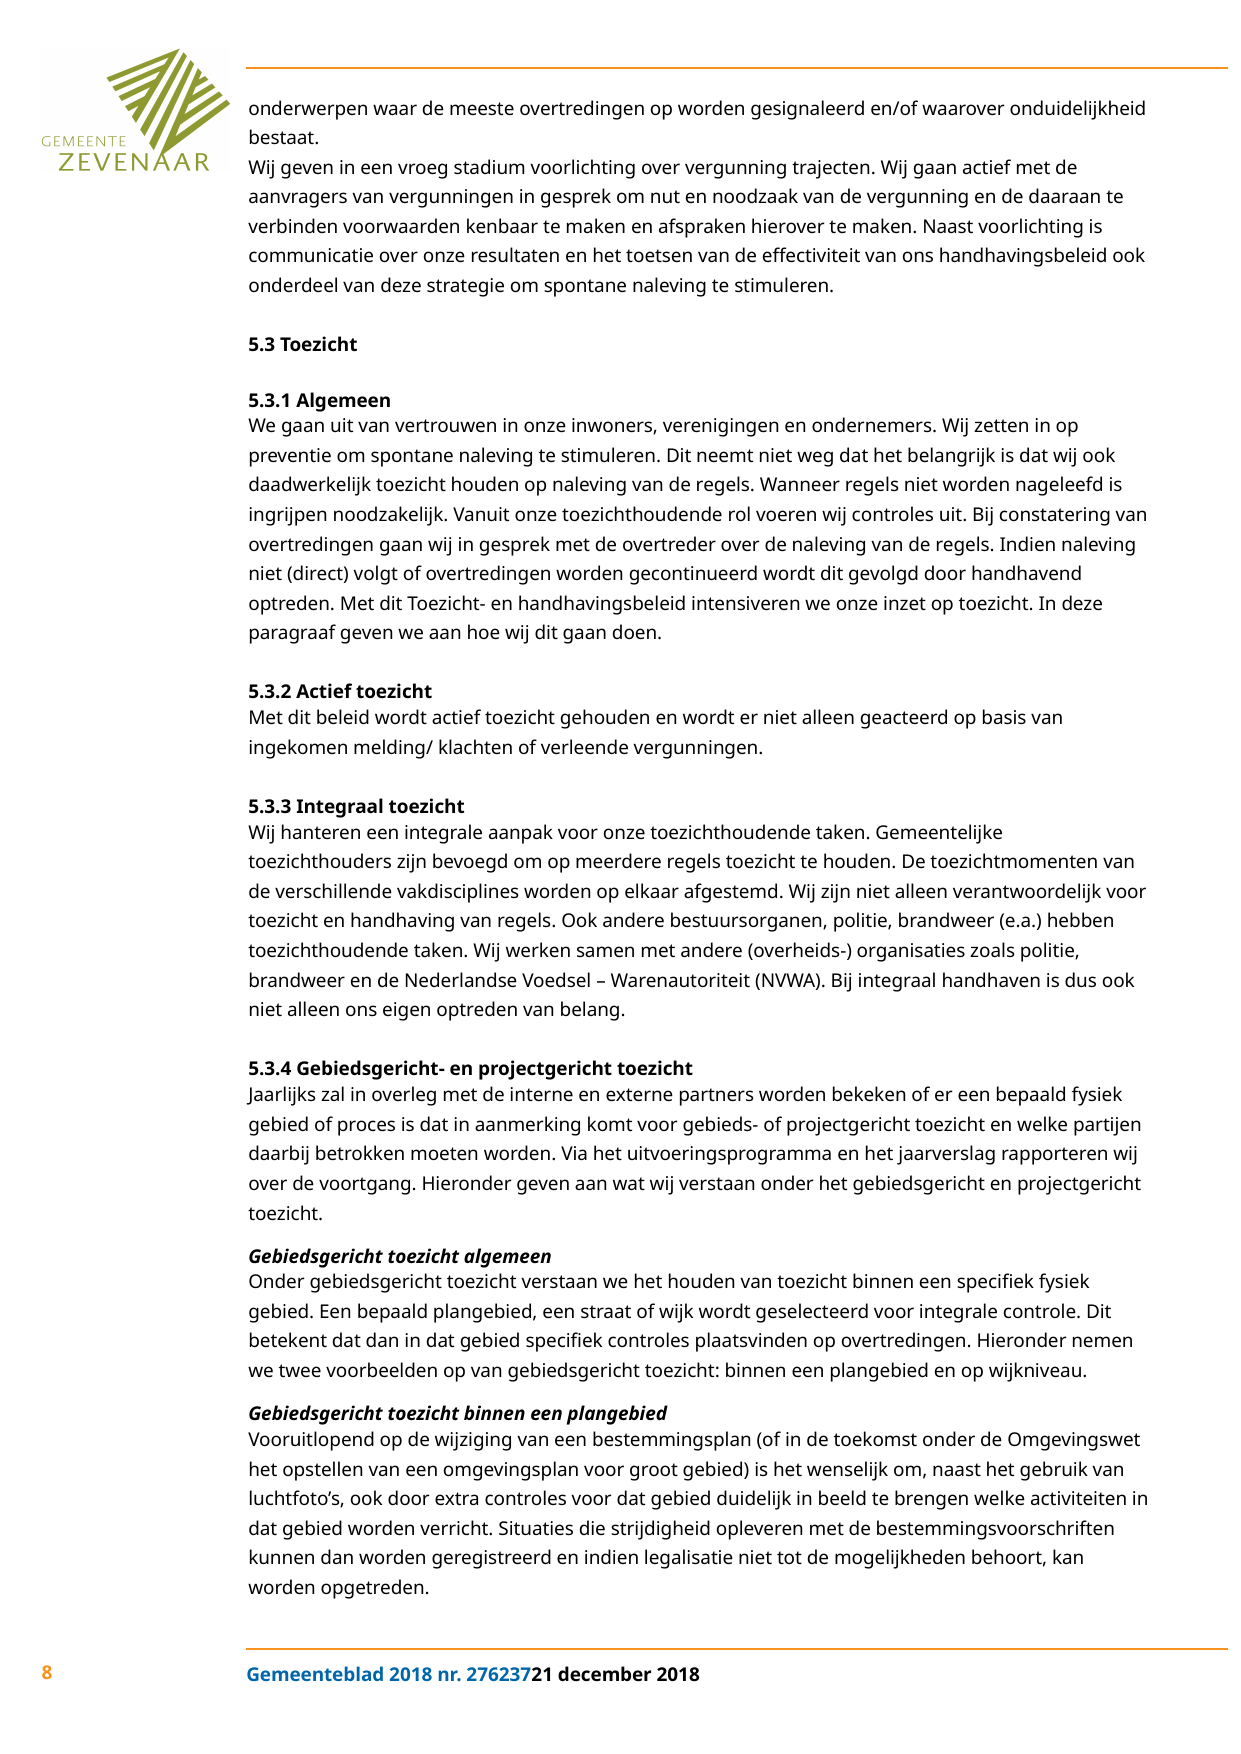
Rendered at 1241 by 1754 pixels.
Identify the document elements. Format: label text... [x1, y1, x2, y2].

text Gebiedsgericht toezicht algemeen [248, 1243, 1152, 1268]
text onderwerpen waar de meeste overtredingen op worden gesignaleerd en/of waarover onduidelijkheid bestaat. [248, 95, 1152, 150]
text 5.3.4 Gebiedsgericht- en projectgericht toezicht [248, 1056, 1152, 1081]
text 5.3.3 Integraal toezicht [248, 793, 1152, 819]
text Wij hanteren een integrale aanpak voor onze toezichthoudende taken. Gemeentelijke toezichthouders zijn bevoegd om op meerdere regels toezicht te houden. De toezichtmomenten van de verschillende vakdisciplines worden op elkaar afgestemd. Wij zijn niet alleen verantwoordelijk voor toezicht en handhaving van regels. Ook andere bestuursorganen, politie, brandweer (e.a.) hebben toezichthoudende taken. Wij werken samen met andere (overheids-) organisaties zoals politie, brandweer en de Nederlandse Voedsel – Warenautoriteit (NVWA). Bij integraal handhaven is dus ook niet alleen ons eigen optreden van belang. [248, 819, 1152, 1022]
text Gebiedsgericht toezicht binnen een plangebied [248, 1400, 1152, 1426]
text Vooruitlopend op de wijziging van een bestemmingsplan (of in de toekomst onder de Omgevingswet het opstellen van een omgevingsplan voor groot gebied) is het wenselijk om, naast het gebruik van luchtfoto’s, ook door extra controles voor dat gebied duidelijk in beeld te brengen welke activiteiten in dat gebied worden verricht. Situaties die strijdigheid opleveren met de bestemmingsvoorschriften kunnen dan worden geregistreerd en indien legalisatie niet tot de mogelijkheden behoort, kan worden opgetreden. [248, 1426, 1152, 1600]
text Jaarlijks zal in overleg met de interne en externe partners worden bekeken of er een bepaald fysiek gebied of proces is dat in aanmerking komt voor gebieds- of projectgericht toezicht en welke partijen daarbij betrokken moeten worden. Via het uitvoeringsprogramma en het jaarverslag rapporteren wij over de voortgang. Hieronder geven aan wat wij verstaan onder het gebiedsgericht en projectgericht toezicht. [248, 1081, 1152, 1225]
text Onder gebiedsgericht toezicht verstaan we het houden van toezicht binnen een specifiek fysiek gebied. Een bepaald plangebied, een straat of wijk wordt geselecteerd voor integrale controle. Dit betekent dat dan in dat gebied specifiek controles plaatsvinden op overtredingen. Hieronder nemen we twee voorbeelden op van gebiedsgericht toezicht: binnen een plangebied en op wijkniveau. [248, 1268, 1152, 1383]
text Wij geven in een vroeg stadium voorlichting over vergunning trajecten. Wij gaan actief met de aanvragers van vergunningen in gesprek om nut en noodzaak van de vergunning en de daaraan te verbinden voorwaarden kenbaar te maken en afspraken hierover te maken. Naast voorlichting is communicatie over onze resultaten en het toetsen van de effectiviteit van ons handhavingsbeleid ook onderdeel van deze strategie om spontane naleving te stimuleren. [248, 154, 1152, 298]
text Met dit beleid wordt actief toezicht gehouden en wordt er niet alleen geacteerd op basis van ingekomen melding/ klachten of verleende vergunningen. [248, 704, 1152, 760]
text 5.3.1 Algemeen [248, 387, 1152, 412]
text 5.3.2 Actief toezicht [248, 679, 1152, 704]
picture [41, 47, 231, 172]
text 5.3 Toezicht [248, 331, 1152, 357]
text We gaan uit van vertrouwen in onze inwoners, verenigingen en ondernemers. Wij zetten in op preventie om spontane naleving te stimuleren. Dit neemt niet weg dat het belangrijk is dat wij ook daadwerkelijk toezicht houden op naleving van de regels. Wanneer regels niet worden nageleefd is ingrijpen noodzakelijk. Vanuit onze toezichthoudende rol voeren wij controles uit. Bij constatering van overtredingen gaan wij in gesprek met de overtreder over de naleving van de regels. Indien naleving niet (direct) volgt of overtredingen worden gecontinueerd wordt dit gevolgd door handhavend optreden. Met dit Toezicht- en handhavingsbeleid intensiveren we onze inzet op toezicht. In deze paragraaf geven we aan hoe wij dit gaan doen. [248, 412, 1152, 645]
